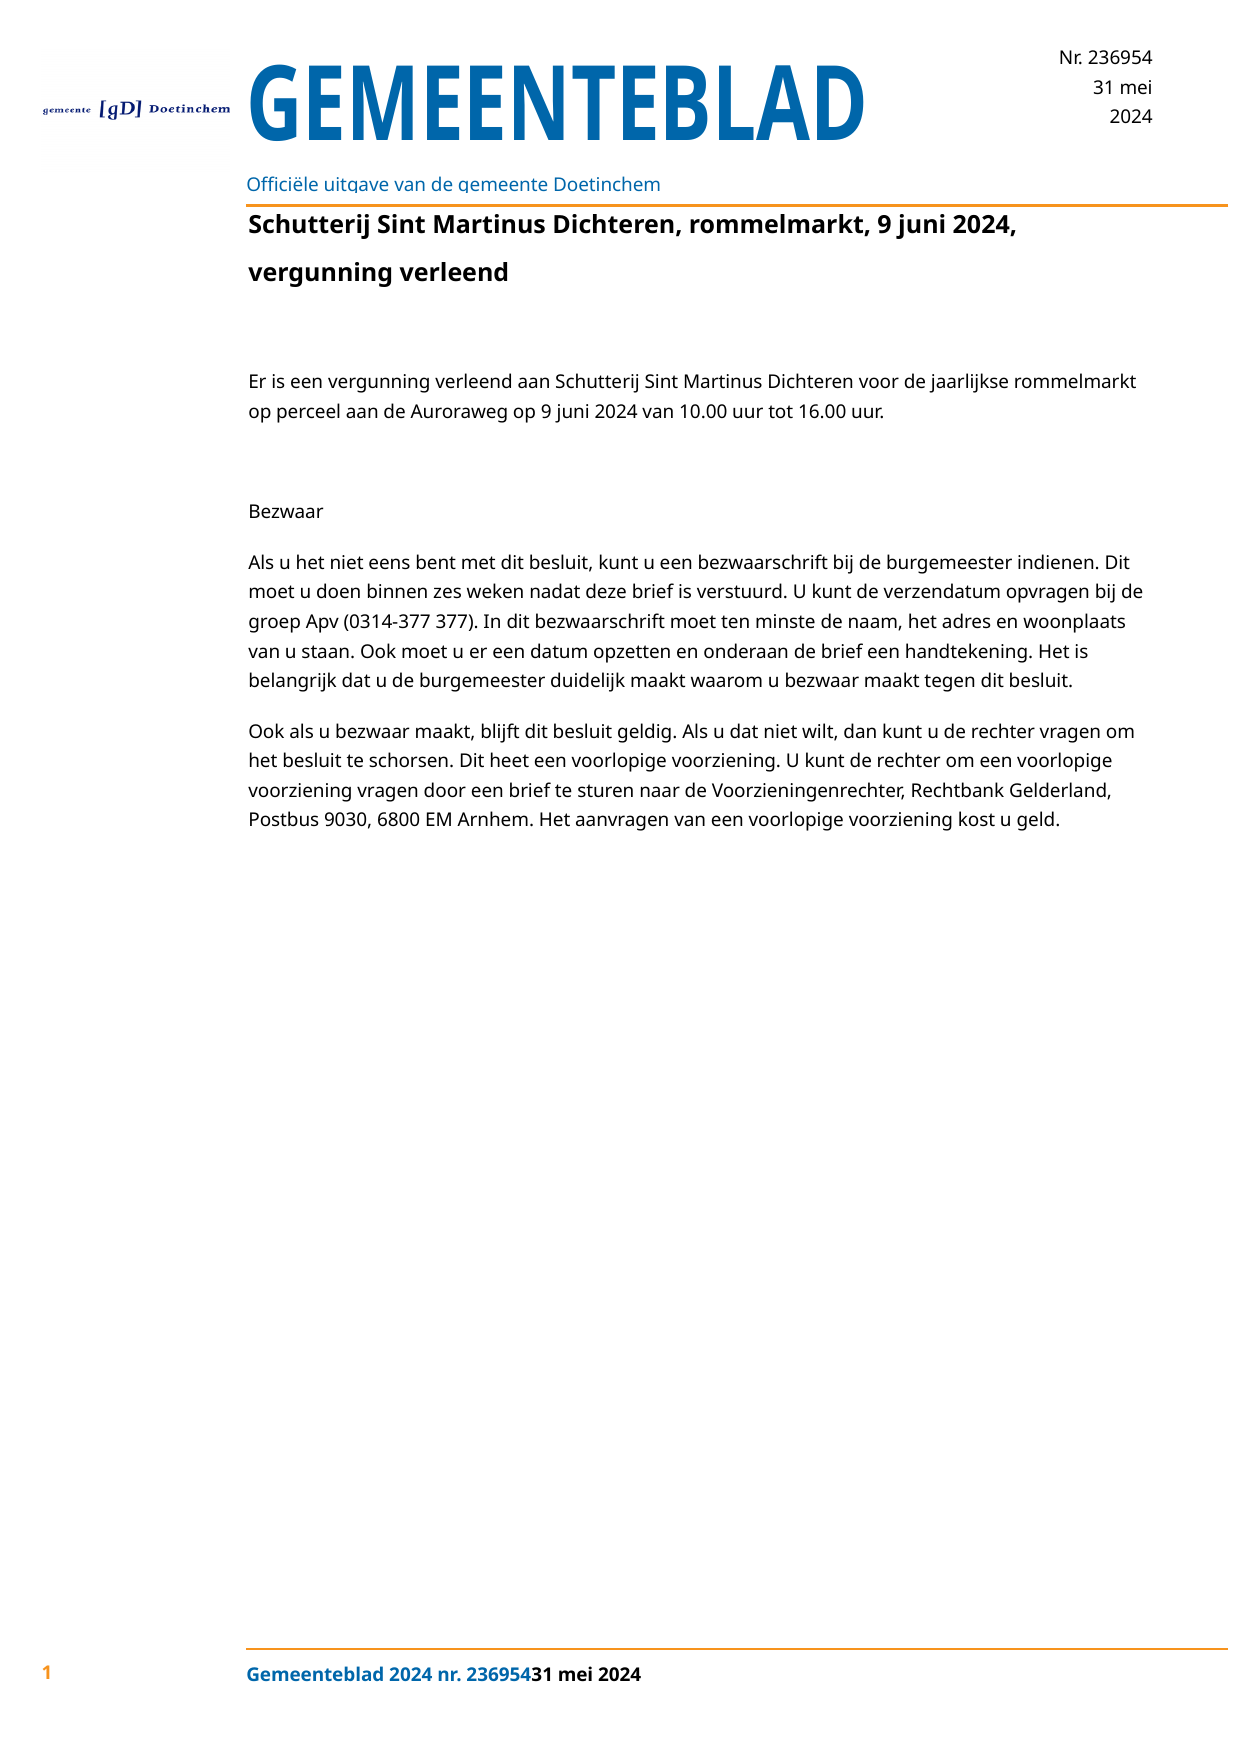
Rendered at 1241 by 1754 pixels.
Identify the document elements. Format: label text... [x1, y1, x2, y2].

text Schutterij Sint Martinus Dichteren, rommelmarkt, 9 juni 2024, vergunning verleend [248, 207, 1152, 288]
text Er is een vergunning verleend aan Schutterij Sint Martinus Dichteren voor de jaarlijkse rommelmarkt op perceel aan de Auroraweg op 9 juni 2024 van 10.00 uur tot 16.00 uur. [248, 368, 1152, 424]
text Ook als u bezwaar maakt, blijft dit besluit geldig. Als u dat niet wilt, dan kunt u de rechter vragen om het besluit te schorsen. Dit heet een voorlopige voorziening. U kunt de rechter om een voorlopige voorziening vragen door een brief te sturen naar de Voorzieningenrechter, Rechtbank Gelderland, Postbus 9030, 6800 EM Arnhem. Het aanvragen van een voorlopige voorziening kost u geld. [248, 718, 1152, 832]
text Bezwaar [248, 499, 1152, 524]
picture [41, 47, 231, 172]
text Als u het niet eens bent met dit besluit, kunt u een bezwaarschrift bij de burgemeester indienen. Dit moet u doen binnen zes weken nadat deze brief is verstuurd. U kunt de verzendatum opvragen bij de groep Apv (0314-377 377). In dit bezwaarschrift moet ten minste de naam, het adres en woonplaats van u staan. Ook moet u er een datum opzetten en onderaan de brief een handtekening. Het is belangrijk dat u de burgemeester duidelijk maakt waarom u bezwaar maakt tegen dit besluit. [248, 549, 1152, 693]
